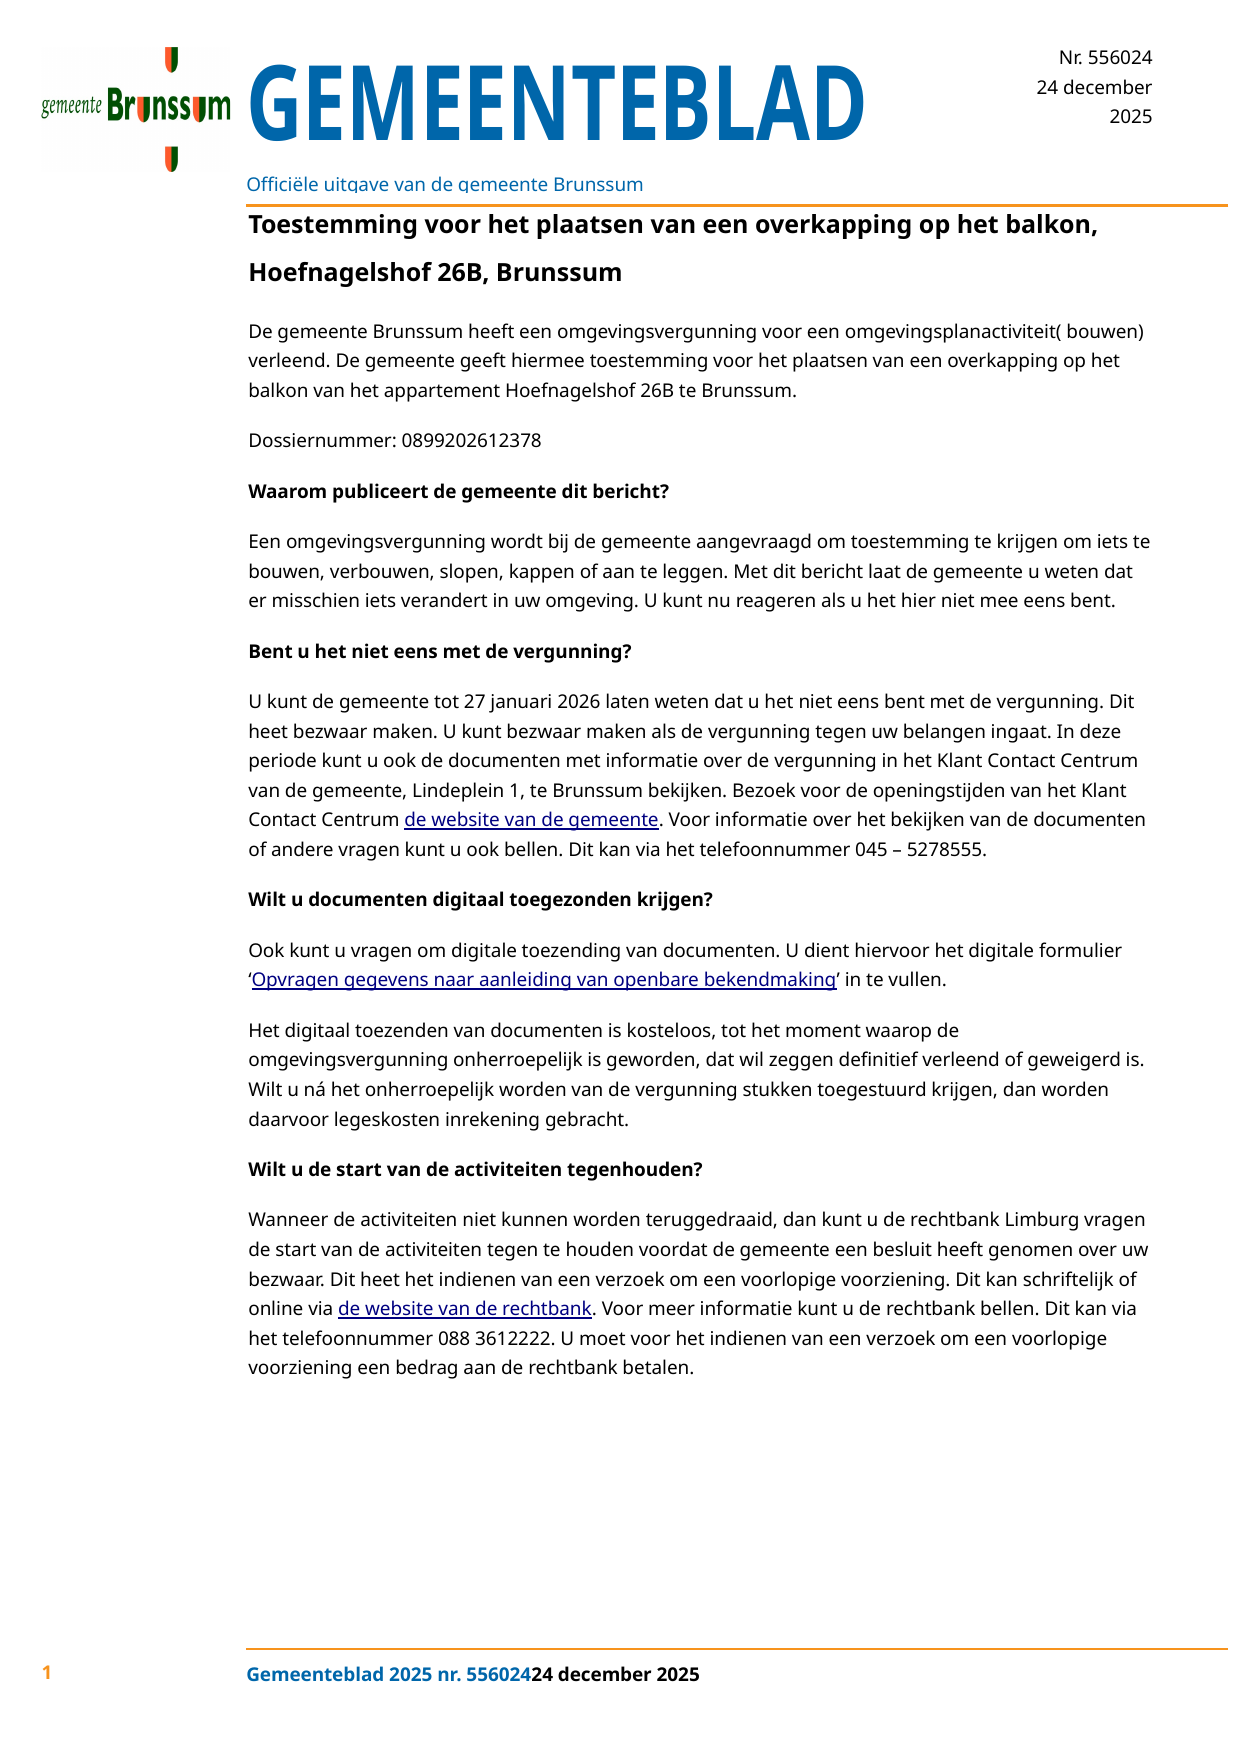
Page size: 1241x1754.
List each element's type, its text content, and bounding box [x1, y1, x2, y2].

text Wilt u documenten digitaal toegezonden krijgen? [248, 887, 1152, 912]
text Wilt u de start van de activiteiten tegenhouden? [248, 1156, 1152, 1182]
text Wanneer de activiteiten niet kunnen worden teruggedraaid, dan kunt u de rechtbank Limburg vragen de start van de activiteiten tegen te houden voordat de gemeente een besluit heeft genomen over uw bezwaar. Dit heet het indienen van een verzoek om een voorlopige voorziening. Dit kan schriftelijk of online via de website van de rechtbank. Voor meer informatie kunt u de rechtbank bellen. Dit kan via het telefoonnummer 088 3612222. U moet voor het indienen van een verzoek om een voorlopige voorziening een bedrag aan de rechtbank betalen. [248, 1207, 1152, 1380]
text Een omgevingsvergunning wordt bij de gemeente aangevraagd om toestemming te krijgen om iets te bouwen, verbouwen, slopen, kappen of aan te leggen. Met dit bericht laat de gemeente u weten dat er misschien iets verandert in uw omgeving. U kunt nu reageren als u het hier niet mee eens bent. [248, 528, 1152, 613]
text Dossiernummer: 0899202612378 [248, 427, 1152, 453]
text Waarom publiceert de gemeente dit bericht? [248, 478, 1152, 504]
text U kunt de gemeente tot 27 januari 2026 laten weten dat u het niet eens bent met de vergunning. Dit heet bezwaar maken. U kunt bezwaar maken als de vergunning tegen uw belangen ingaat. In deze periode kunt u ook de documenten met informatie over de vergunning in het Klant Contact Centrum van de gemeente, Lindeplein 1, te Brunssum bekijken. Bezoek voor de openingstijden van het Klant Contact Centrum de website van de gemeente. Voor informatie over het bekijken van de documenten of andere vragen kunt u ook bellen. Dit kan via het telefoonnummer 045 – 5278555. [248, 688, 1152, 862]
picture [41, 47, 231, 172]
text Ook kunt u vragen om digitale toezending van documenten. U dient hiervoor het digitale formulier ‘Opvragen gegevens naar aanleiding van openbare bekendmaking’ in te vullen. [248, 937, 1152, 992]
text De gemeente Brunssum heeft een omgevingsvergunning voor een omgevingsplanactiviteit( bouwen) verleend. De gemeente geeft hiermee toestemming voor het plaatsen van een overkapping op het balkon van het appartement Hoefnagelshof 26B te Brunssum. [248, 318, 1152, 403]
text Het digitaal toezenden van documenten is kosteloos, tot het moment waarop de omgevingsvergunning onherroepelijk is geworden, dat wil zeggen definitief verleend of geweigerd is. Wilt u ná het onherroepelijk worden van de vergunning stukken toegestuurd krijgen, dan worden daarvoor legeskosten inrekening gebracht. [248, 1017, 1152, 1132]
text Toestemming voor het plaatsen van een overkapping op het balkon, Hoefnagelshof 26B, Brunssum [248, 207, 1152, 288]
text Bent u het niet eens met de vergunning? [248, 638, 1152, 664]
